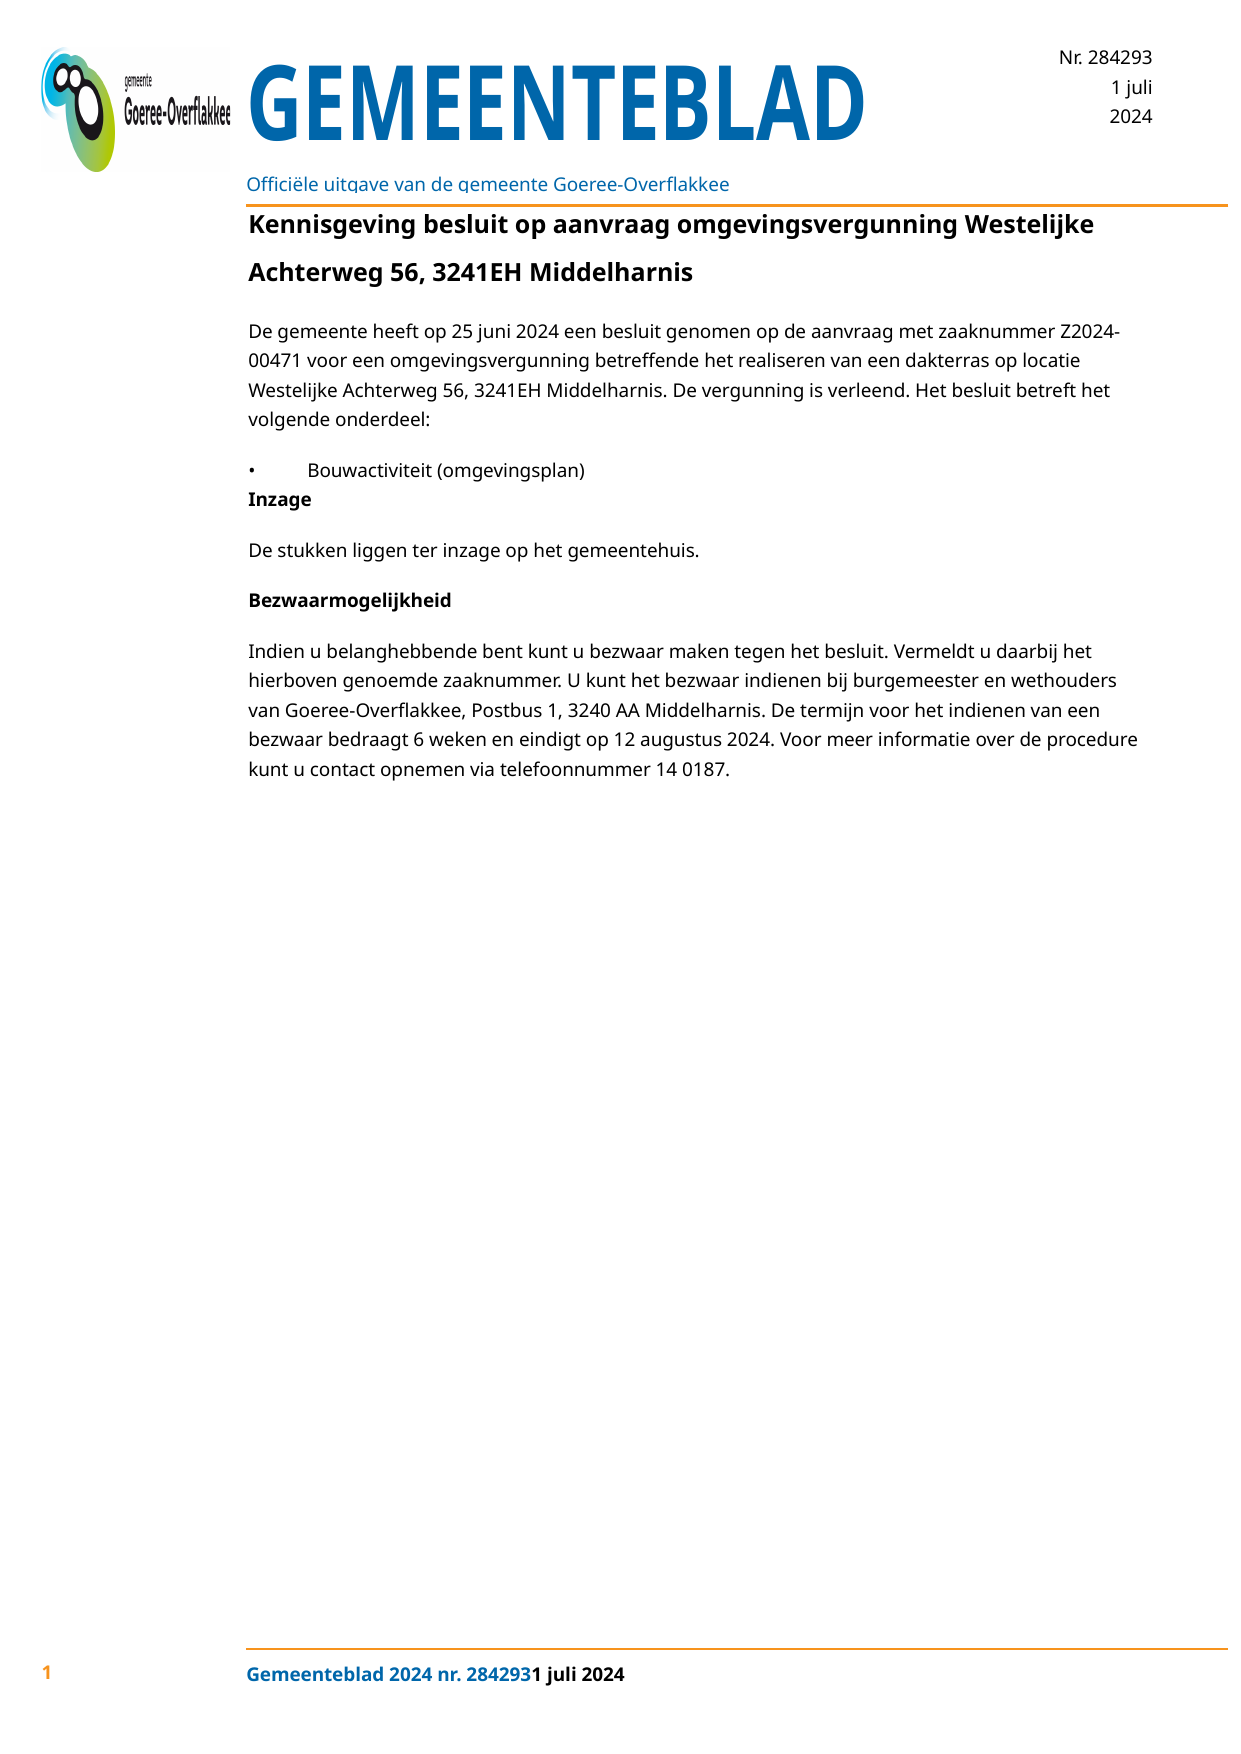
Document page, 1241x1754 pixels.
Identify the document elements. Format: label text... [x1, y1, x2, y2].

text Inzage [248, 487, 1152, 512]
text De stukken liggen ter inzage op het gemeentehuis. [248, 537, 1152, 563]
text De gemeente heeft op 25 juni 2024 een besluit genomen op de aanvraag met zaaknummer Z2024-00471 voor een omgevingsvergunning betreffende het realiseren van een dakterras op locatie Westelijke Achterweg 56, 3241EH Middelharnis. De vergunning is verleend. Het besluit betreft het volgende onderdeel: [248, 318, 1152, 432]
list Bouwactiviteit (omgevingsplan) [248, 457, 1152, 483]
picture [41, 47, 231, 172]
text Kennisgeving besluit op aanvraag omgevingsvergunning Westelijke Achterweg 56, 3241EH Middelharnis [248, 207, 1152, 288]
text Bezwaarmogelijkheid [248, 587, 1152, 613]
text Indien u belanghebbende bent kunt u bezwaar maken tegen het besluit. Vermeldt u daarbij het hierboven genoemde zaaknummer. U kunt het bezwaar indienen bij burgemeester en wethouders van Goeree-Overflakkee, Postbus 1, 3240 AA Middelharnis. De termijn voor het indienen van een bezwaar bedraagt 6 weken en eindigt op 12 augustus 2024. Voor meer informatie over de procedure kunt u contact opnemen via telefoonnummer 14 0187. [248, 638, 1152, 782]
